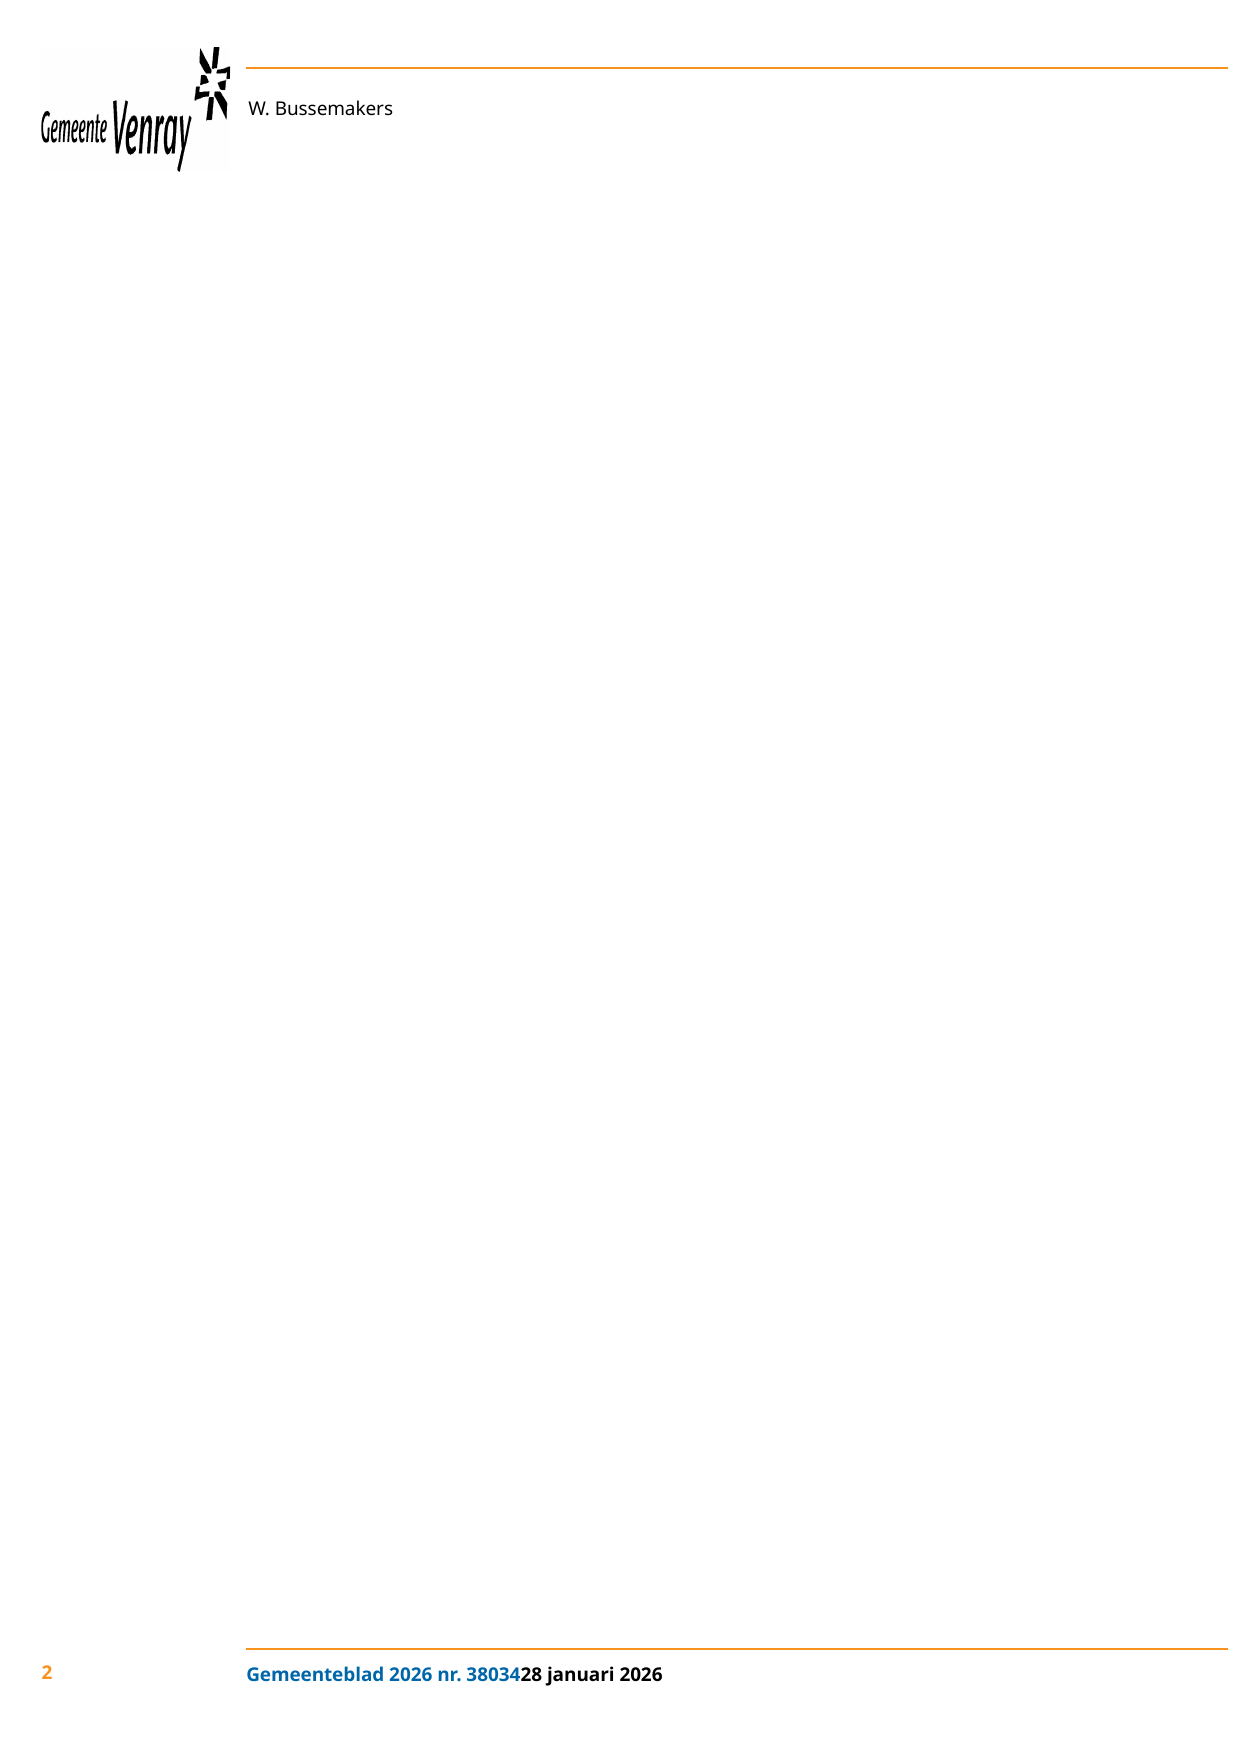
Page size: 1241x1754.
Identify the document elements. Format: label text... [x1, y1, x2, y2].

text W. Bussemakers [248, 95, 1152, 121]
picture [41, 47, 231, 172]
